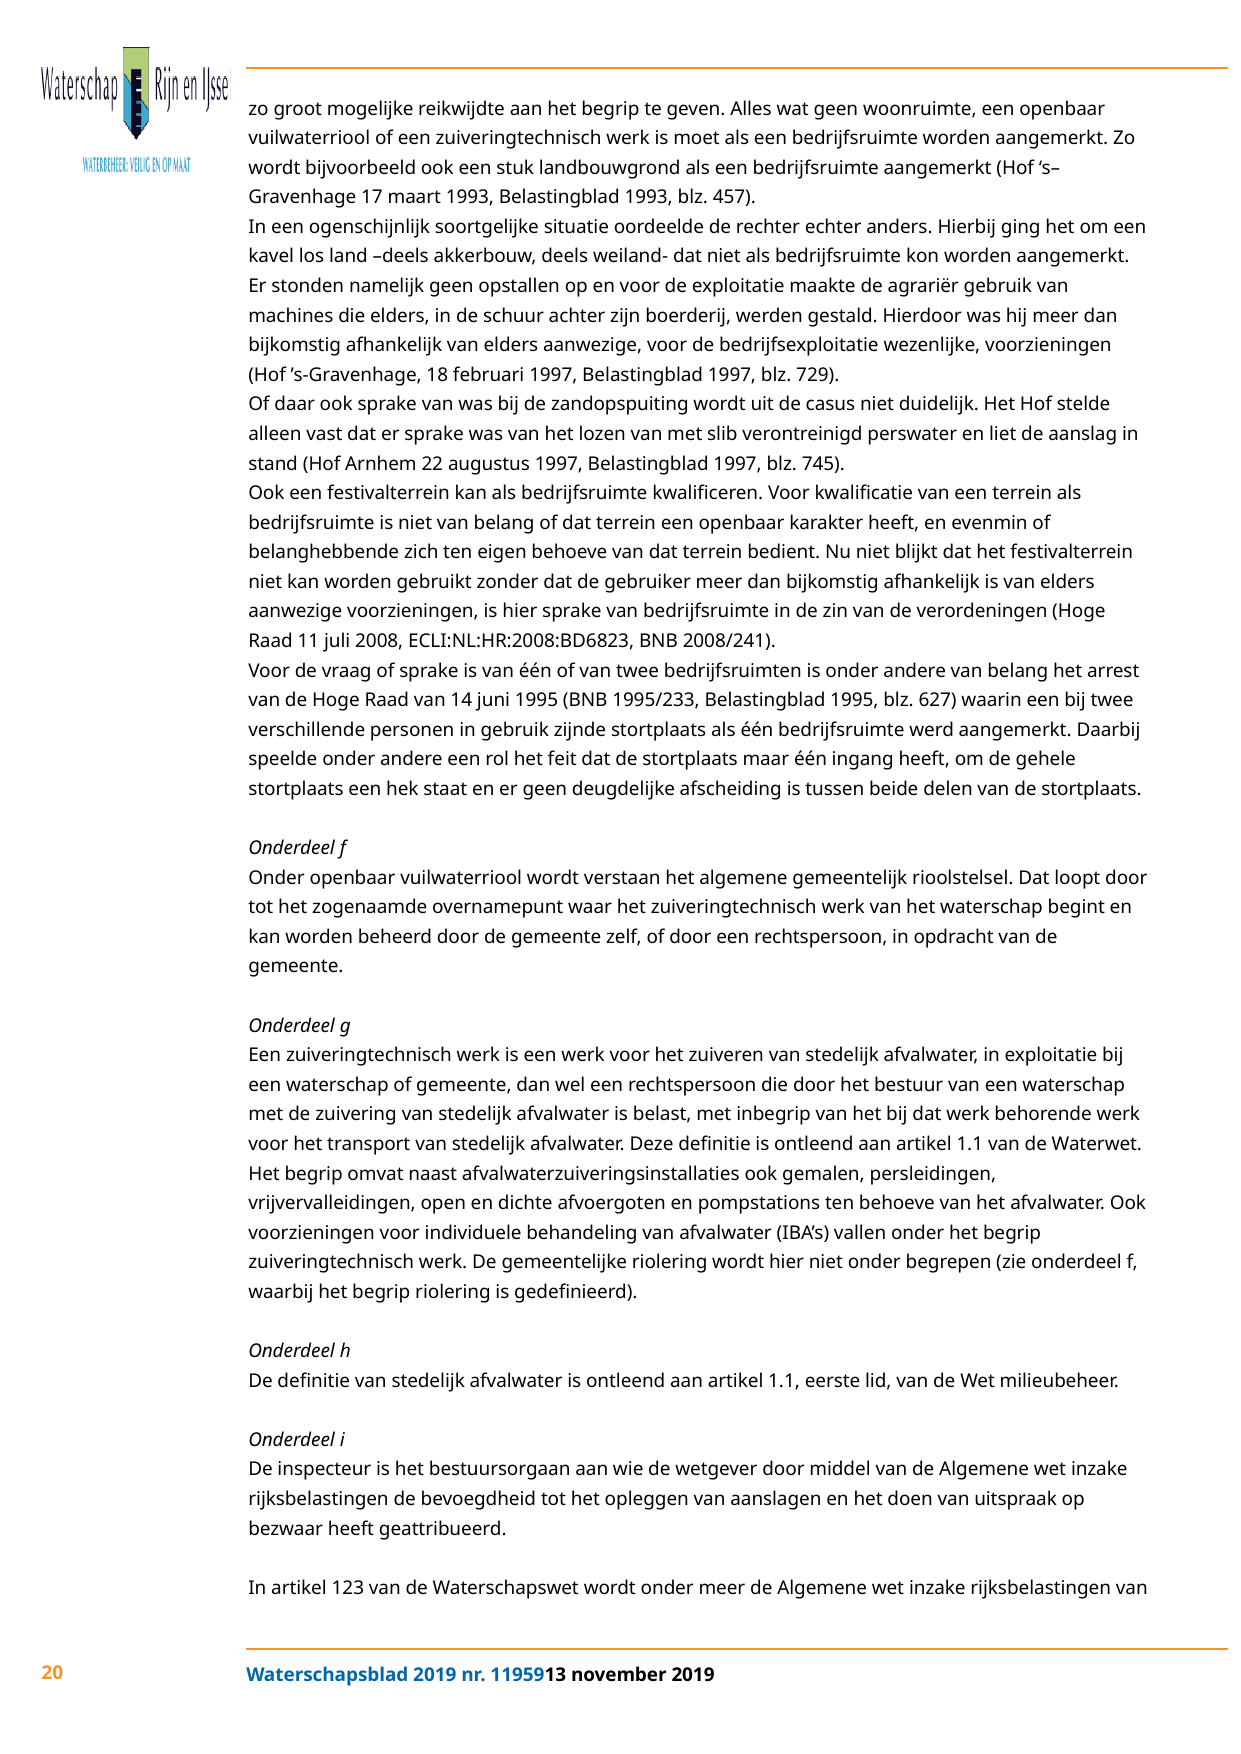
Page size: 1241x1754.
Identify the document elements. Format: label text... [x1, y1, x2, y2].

text De inspecteur is het bestuursorgaan aan wie de wetgever door middel van de Algemene wet inzake rijksbelastingen de bevoegdheid tot het opleggen van aanslagen en het doen van uitspraak op bezwaar heeft geattribueerd. [248, 1456, 1152, 1541]
text Onderdeel i [248, 1426, 1152, 1452]
text Of daar ook sprake van was bij de zandopspuiting wordt uit de casus niet duidelijk. Het Hof stelde alleen vast dat er sprake was van het lozen van met slib verontreinigd perswater en liet de aanslag in stand (Hof Arnhem 22 augustus 1997, Belastingblad 1997, blz. 745). [248, 391, 1152, 476]
text Een zuiveringtechnisch werk is een werk voor het zuiveren van stedelijk afvalwater, in exploitatie bij een waterschap of gemeente, dan wel een rechtspersoon die door het bestuur van een waterschap met de zuivering van stedelijk afvalwater is belast, met inbegrip van het bij dat werk behorende werk voor het transport van stedelijk afvalwater. Deze definitie is ontleend aan artikel 1.1 van de Waterwet. Het begrip omvat naast afvalwaterzuiveringsinstallaties ook gemalen, persleidingen, vrijvervalleidingen, open en dichte afvoergoten en pompstations ten behoeve van het afvalwater. Ook voorzieningen voor individuele behandeling van afvalwater (IBA’s) vallen onder het begrip zuiveringtechnisch werk. De gemeentelijke riolering wordt hier niet onder begrepen (zie onderdeel f, waarbij het begrip riolering is gedefinieerd). [248, 1041, 1152, 1304]
text In artikel 123 van de Waterschapswet wordt onder meer de Algemene wet inzake rijksbelastingen van [248, 1574, 1152, 1600]
text Onder openbaar vuilwaterriool wordt verstaan het algemene gemeentelijk rioolstelsel. Dat loopt door tot het zogenaamde overnamepunt waar het zuiveringtechnisch werk van het waterschap begint en kan worden beheerd door de gemeente zelf, of door een rechtspersoon, in opdracht van de gemeente. [248, 864, 1152, 978]
text Voor de vraag of sprake is van één of van twee bedrijfsruimten is onder andere van belang het arrest van de Hoge Raad van 14 juni 1995 (BNB 1995/233, Belastingblad 1995, blz. 627) waarin een bij twee verschillende personen in gebruik zijnde stortplaats als één bedrijfsruimte werd aangemerkt. Daarbij speelde onder andere een rol het feit dat de stortplaats maar één ingang heeft, om de gehele stortplaats een hek staat en er geen deugdelijke afscheiding is tussen beide delen van de stortplaats. [248, 657, 1152, 801]
text Onderdeel f [248, 834, 1152, 860]
text Ook een festivalterrein kan als bedrijfsruimte kwalificeren. Voor kwalificatie van een terrein als bedrijfsruimte is niet van belang of dat terrein een openbaar karakter heeft, en evenmin of belanghebbende zich ten eigen behoeve van dat terrein bedient. Nu niet blijkt dat het festivalterrein niet kan worden gebruikt zonder dat de gebruiker meer dan bijkomstig afhankelijk is van elders aanwezige voorzieningen, is hier sprake van bedrijfsruimte in de zin van de verordeningen (Hoge Raad 11 juli 2008, ECLI:NL:HR:2008:BD6823, BNB 2008/241). [248, 479, 1152, 653]
picture [41, 47, 231, 172]
text De definitie van stedelijk afvalwater is ontleend aan artikel 1.1, eerste lid, van de Wet milieubeheer. [248, 1367, 1152, 1393]
text zo groot mogelijke reikwijdte aan het begrip te geven. Alles wat geen woonruimte, een openbaar vuilwaterriool of een zuiveringtechnisch werk is moet als een bedrijfsruimte worden aangemerkt. Zo wordt bijvoorbeeld ook een stuk landbouwgrond als een bedrijfsruimte aangemerkt (Hof ‘s–Gravenhage 17 maart 1993, Belastingblad 1993, blz. 457). [248, 95, 1152, 209]
text Onderdeel g [248, 1012, 1152, 1038]
text Onderdeel h [248, 1337, 1152, 1363]
text In een ogenschijnlijk soortgelijke situatie oordeelde de rechter echter anders. Hierbij ging het om een kavel los land –deels akkerbouw, deels weiland- dat niet als bedrijfsruimte kon worden aangemerkt. Er stonden namelijk geen opstallen op en voor de exploitatie maakte de agrariër gebruik van machines die elders, in de schuur achter zijn boerderij, werden gestald. Hierdoor was hij meer dan bijkomstig afhankelijk van elders aanwezige, voor de bedrijfsexploitatie wezenlijke, voorzieningen (Hof ’s-Gravenhage, 18 februari 1997, Belastingblad 1997, blz. 729). [248, 213, 1152, 387]
